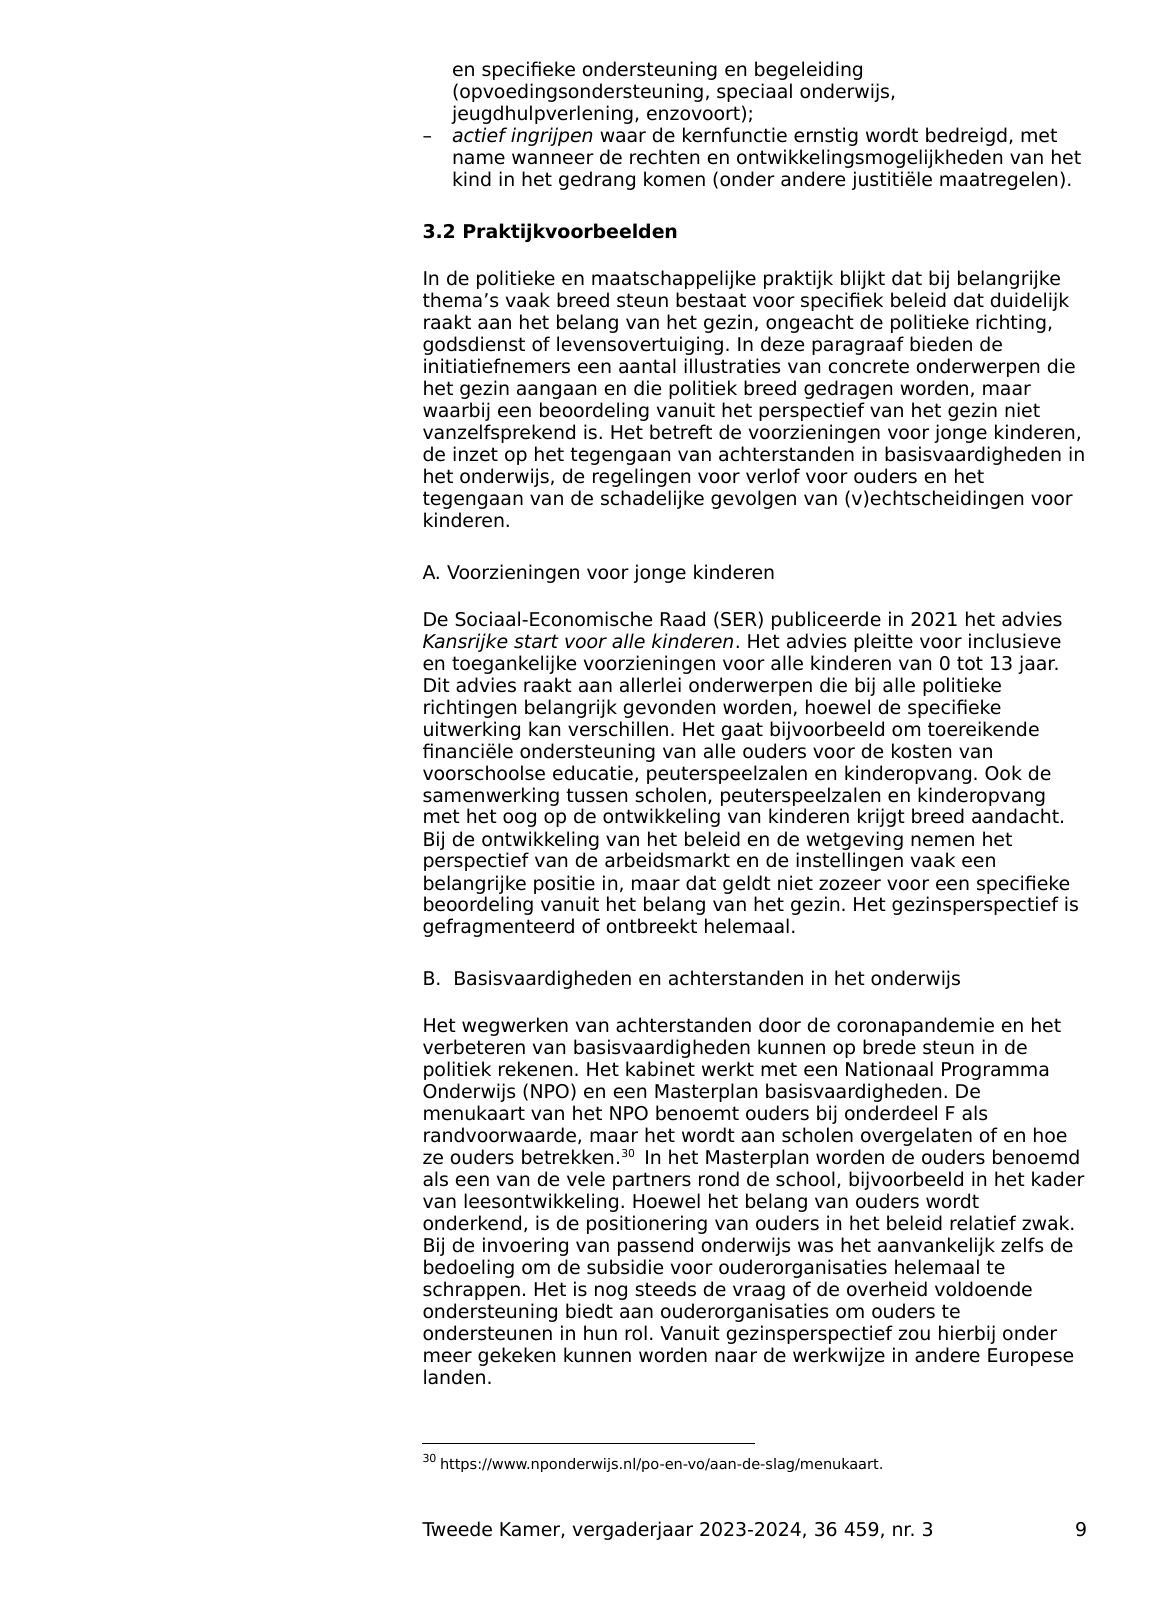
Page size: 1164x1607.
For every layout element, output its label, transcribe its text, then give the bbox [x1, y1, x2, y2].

text De Sociaal-Economische Raad (SER) publiceerde in 2021 het advies Kansrijke start voor alle kinderen. Het advies pleitte voor inclusieve en toegankelijke voorzieningen voor alle kinderen van 0 tot 13 jaar. Dit advies raakt aan allerlei onderwerpen die bij alle politieke richtingen belangrijk gevonden worden, hoewel de specifieke uitwerking kan verschillen. Het gaat bijvoorbeeld om toereikende financiële ondersteuning van alle ouders voor de kosten van voorschoolse educatie, peuterspeelzalen en kinderopvang. Ook de samenwerking tussen scholen, peuterspeelzalen en kinderopvang met het oog op de ontwikkeling van kinderen krijgt breed aandacht. Bij de ontwikkeling van het beleid en de wetgeving nemen het perspectief van de arbeidsmarkt en de instellingen vaak een belangrijke positie in, maar dat geldt niet zozeer voor een specifieke beoordeling vanuit het belang van het gezin. Het gezinsperspectief is gefragmenteerd of ontbreekt helemaal. [422, 609, 1087, 938]
text Het wegwerken van achterstanden door de coronapandemie en het verbeteren van basisvaardigheden kunnen op brede steun in de politiek rekenen. Het kabinet werkt met een Nationaal Programma Onderwijs (NPO) en een Masterplan basisvaardigheden. De menukaart van het NPO benoemt ouders bij onderdeel F als randvoorwaarde, maar het wordt aan scholen overgelaten of en hoe ze ouders betrekken. In het Masterplan worden de ouders benoemd als een van de vele partners rond de school, bijvoorbeeld in het kader van leesontwikkeling. Hoewel het belang van ouders wordt onderkend, is de positionering van ouders in het beleid relatief zwak. Bij de invoering van passend onderwijs was het aanvankelijk zelfs de bedoeling om de subsidie voor ouderorganisaties helemaal te schrappen. Het is nog steeds de vraag of de overheid voldoende ondersteuning biedt aan ouderorganisaties om ouders te ondersteunen in hun rol. Vanuit gezinsperspectief zou hierbij onder meer gekeken kunnen worden naar de werkwijze in andere Europese landen. [422, 1015, 1087, 1389]
text – actief ingrijpen waar de kernfunctie ernstig wordt bedreigd, met name wanneer de rechten en ontwikkelingsmogelijkheden van het kind in het gedrang komen (onder andere justitiële maatregelen). [422, 125, 1087, 191]
text https://www.nponderwijs.nl/po-en-vo/aan-de-slag/menukaart. [422, 1452, 1087, 1474]
subtitle 3.2 Praktijkvoorbeelden [422, 221, 1087, 243]
subtitle B. Basisvaardigheden en achterstanden in het onderwijs [422, 968, 1087, 990]
subtitle A. Voorzieningen voor jonge kinderen [422, 562, 1087, 584]
text In de politieke en maatschappelijke praktijk blijkt dat bij belangrijke thema’s vaak breed steun bestaat voor specifiek beleid dat duidelijk raakt aan het belang van het gezin, ongeacht de politieke richting, godsdienst of levensovertuiging. In deze paragraaf bieden de initiatiefnemers een aantal illustraties van concrete onderwerpen die het gezin aangaan en die politiek breed gedragen worden, maar waarbij een beoordeling vanuit het perspectief van het gezin niet vanzelfsprekend is. Het betreft de voorzieningen voor jonge kinderen, de inzet op het tegengaan van achterstanden in basisvaardigheden in het onderwijs, de regelingen voor verlof voor ouders en het tegengaan van de schadelijke gevolgen van (v)echtscheidingen voor kinderen. [422, 268, 1087, 532]
text en specifieke ondersteuning en begeleiding (opvoedingsondersteuning, speciaal onderwijs, jeugdhulpverlening, enzovoort); [422, 59, 1087, 125]
